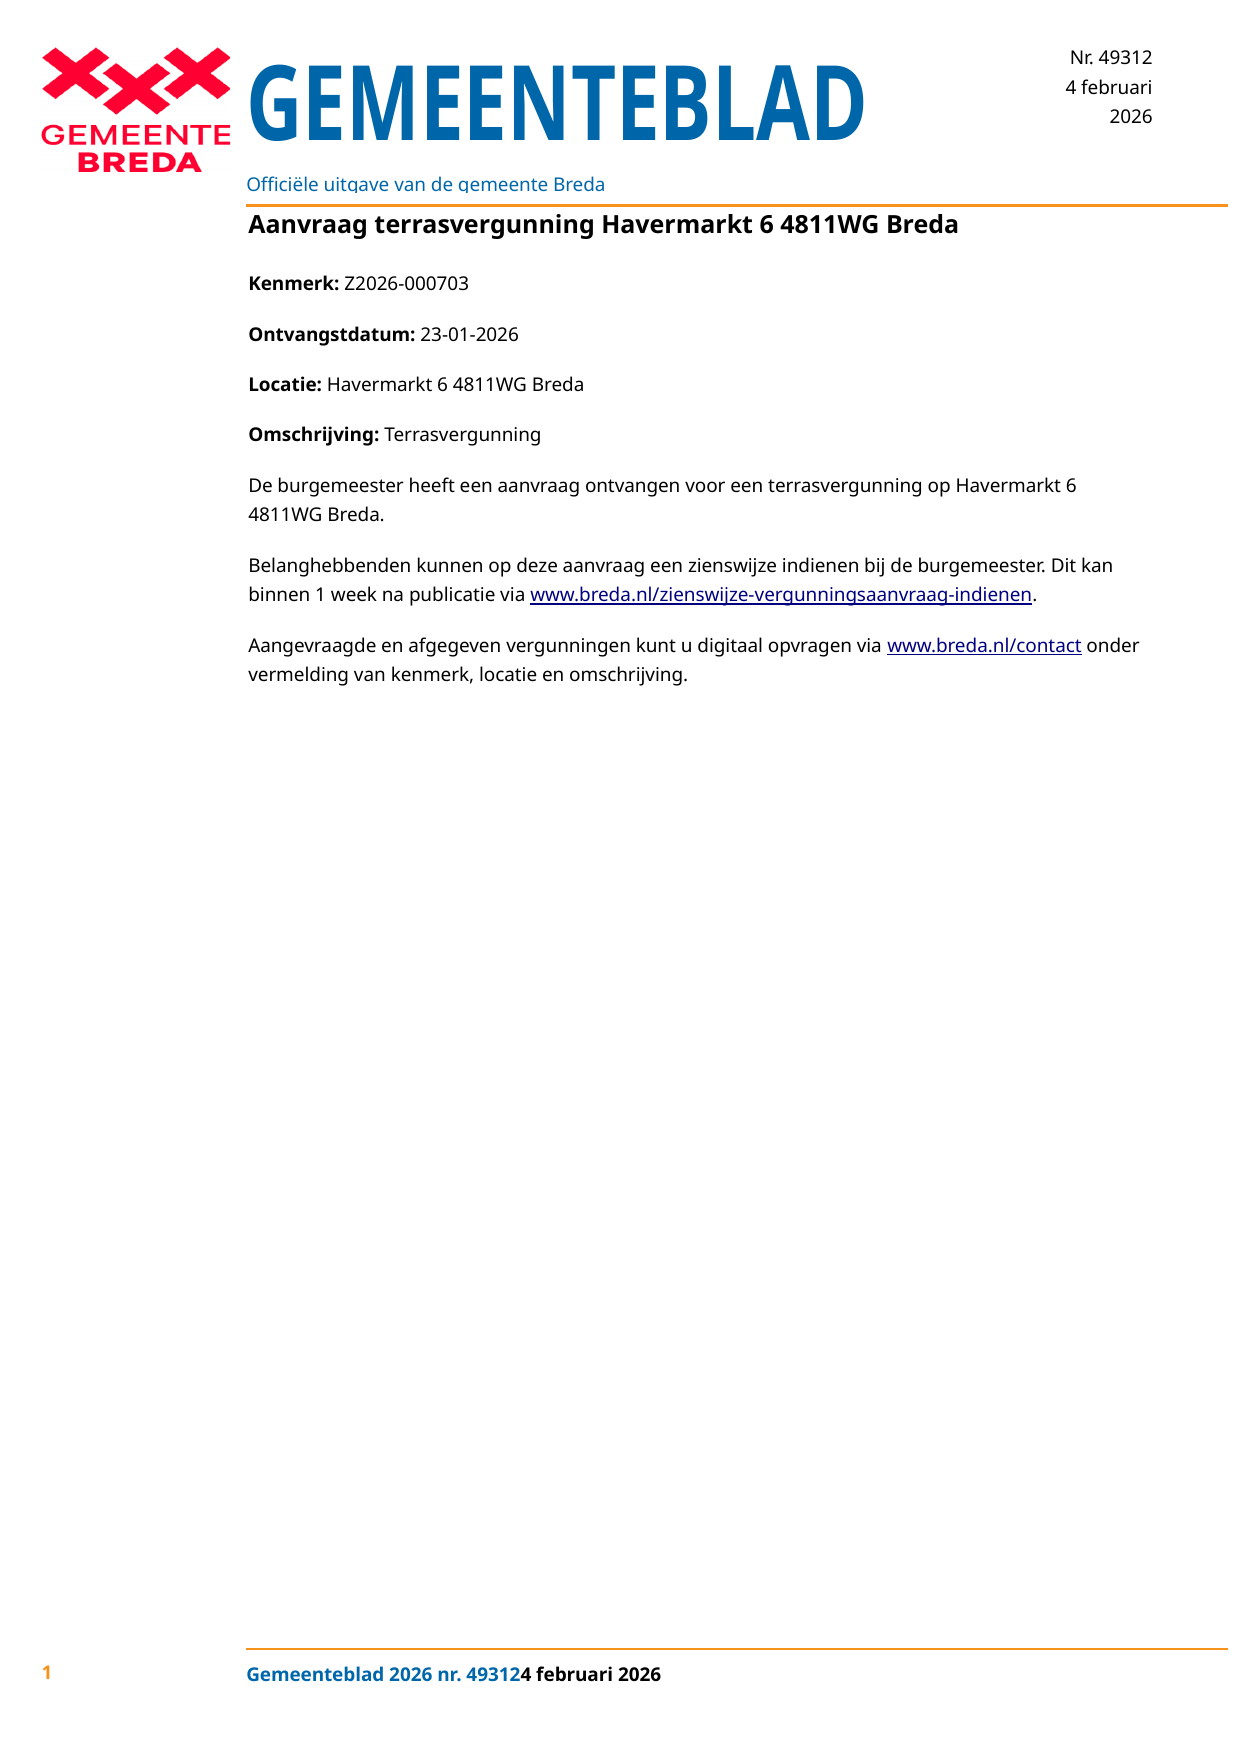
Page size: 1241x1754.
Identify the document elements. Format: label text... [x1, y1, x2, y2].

text Kenmerk: Z2026-000703 [248, 270, 1152, 296]
text Belanghebbenden kunnen op deze aanvraag een zienswijze indienen bij de burgemeester. Dit kan binnen 1 week na publicatie via www.breda.nl/zienswijze-vergunningsaanvraag-indienen. [248, 552, 1152, 607]
text Ontvangstdatum: 23-01-2026 [248, 321, 1152, 346]
text Locatie: Havermarkt 6 4811WG Breda [248, 371, 1152, 397]
text Omschrijving: Terrasvergunning [248, 422, 1152, 447]
text Aangevraagde en afgegeven vergunningen kunt u digitaal opvragen via www.breda.nl/contact onder vermelding van kenmerk, locatie en omschrijving. [248, 632, 1152, 687]
text De burgemeester heeft een aanvraag ontvangen voor een terrasvergunning op Havermarkt 6 4811WG Breda. [248, 472, 1152, 527]
text Aanvraag terrasvergunning Havermarkt 6 4811WG Breda [248, 207, 1152, 241]
picture [41, 47, 231, 172]
